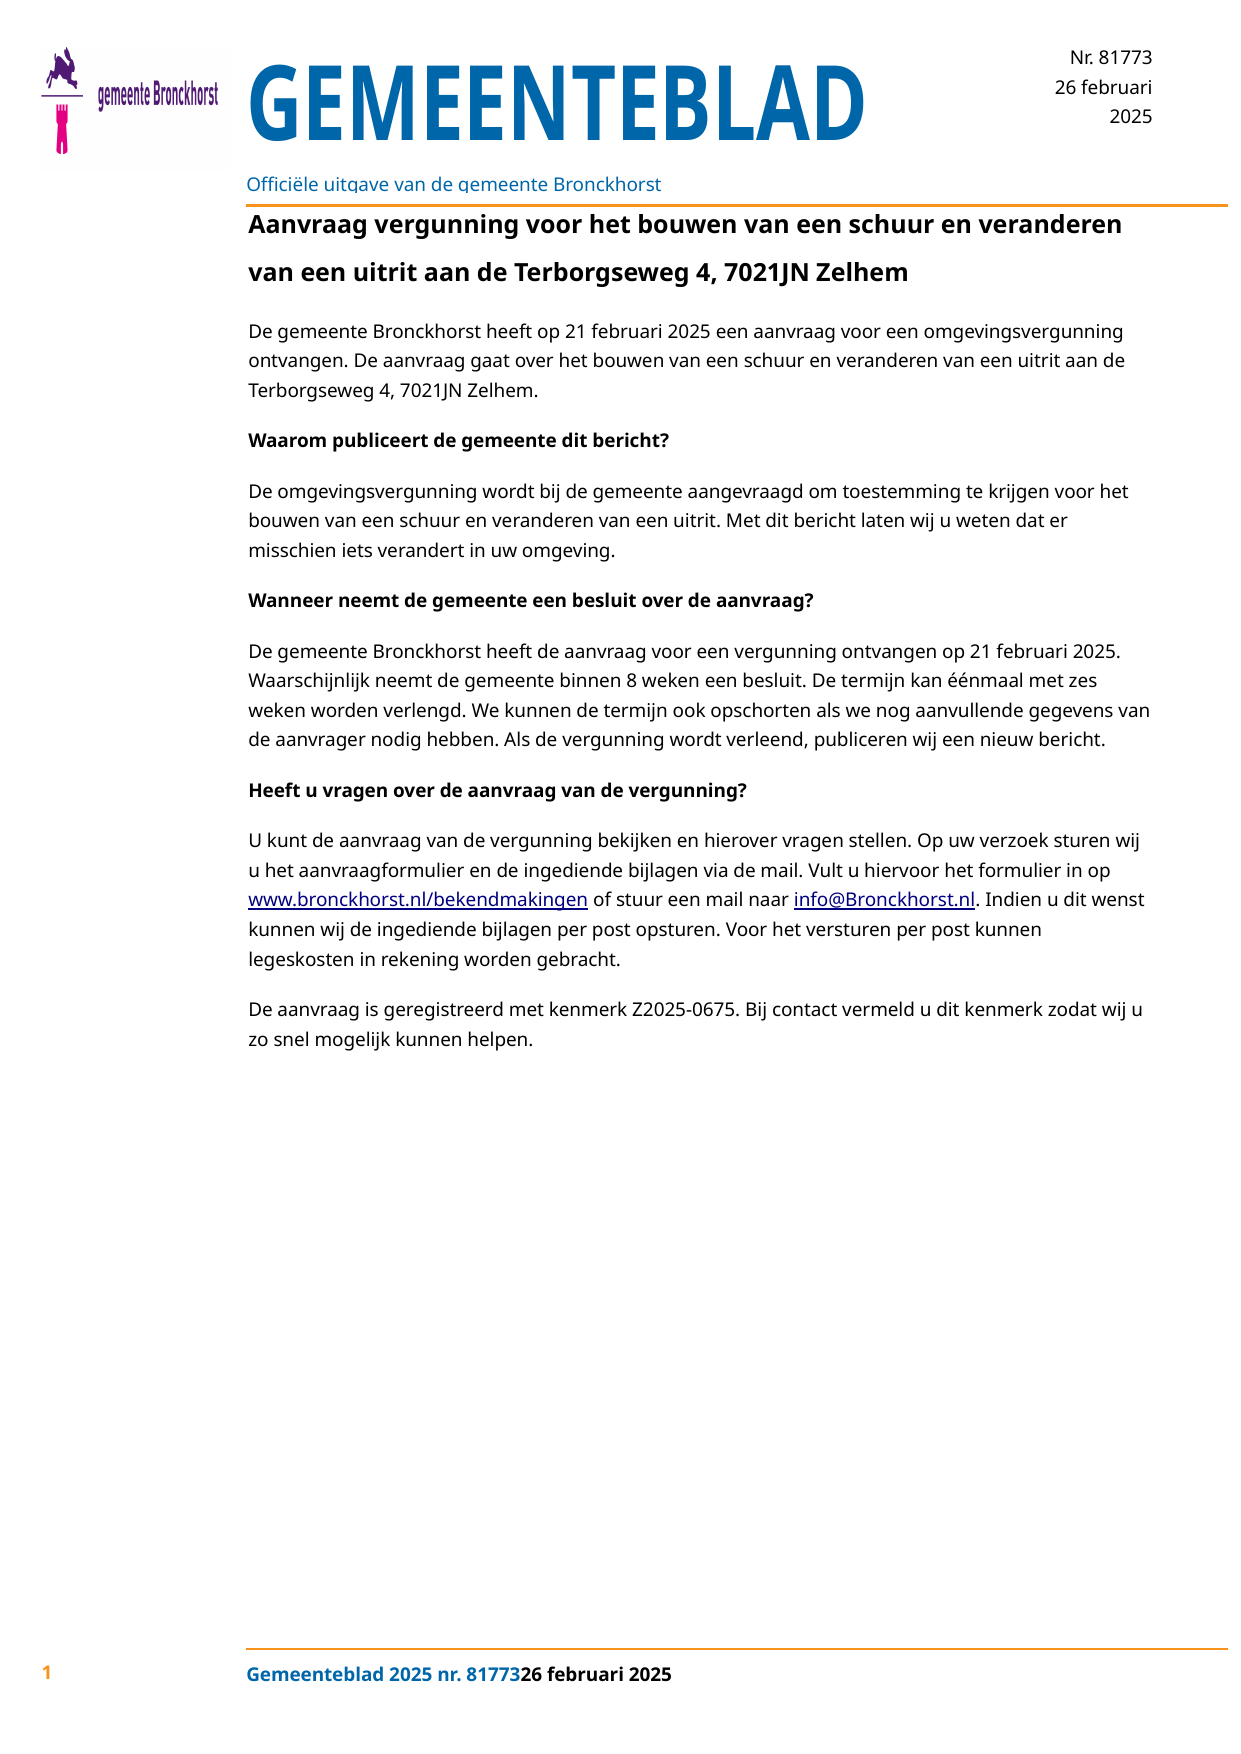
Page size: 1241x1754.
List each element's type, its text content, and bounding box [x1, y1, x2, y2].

text Wanneer neemt de gemeente een besluit over de aanvraag? [248, 587, 1152, 613]
text De gemeente Bronckhorst heeft de aanvraag voor een vergunning ontvangen op 21 februari 2025. Waarschijnlijk neemt de gemeente binnen 8 weken een besluit. De termijn kan éénmaal met zes weken worden verlengd. We kunnen de termijn ook opschorten als we nog aanvullende gegevens van de aanvrager nodig hebben. Als de vergunning wordt verleend, publiceren wij een nieuw bericht. [248, 638, 1152, 752]
text Aanvraag vergunning voor het bouwen van een schuur en veranderen van een uitrit aan de Terborgseweg 4, 7021JN Zelhem [248, 207, 1152, 288]
picture [41, 47, 231, 172]
text Heeft u vragen over de aanvraag van de vergunning? [248, 777, 1152, 803]
text Waarom publiceert de gemeente dit bericht? [248, 427, 1152, 453]
text De omgevingsvergunning wordt bij de gemeente aangevraagd om toestemming te krijgen voor het bouwen van een schuur en veranderen van een uitrit. Met dit bericht laten wij u weten dat er misschien iets verandert in uw omgeving. [248, 478, 1152, 563]
text De gemeente Bronckhorst heeft op 21 februari 2025 een aanvraag voor een omgevingsvergunning ontvangen. De aanvraag gaat over het bouwen van een schuur en veranderen van een uitrit aan de Terborgseweg 4, 7021JN Zelhem. [248, 318, 1152, 403]
text De aanvraag is geregistreerd met kenmerk Z2025-0675. Bij contact vermeld u dit kenmerk zodat wij u zo snel mogelijk kunnen helpen. [248, 996, 1152, 1052]
text U kunt de aanvraag van de vergunning bekijken en hierover vragen stellen. Op uw verzoek sturen wij u het aanvraagformulier en de ingediende bijlagen via de mail. Vult u hiervoor het formulier in op www.bronckhorst.nl/bekendmakingen of stuur een mail naar info@Bronckhorst.nl. Indien u dit wenst kunnen wij de ingediende bijlagen per post opsturen. Voor het versturen per post kunnen legeskosten in rekening worden gebracht. [248, 827, 1152, 972]
